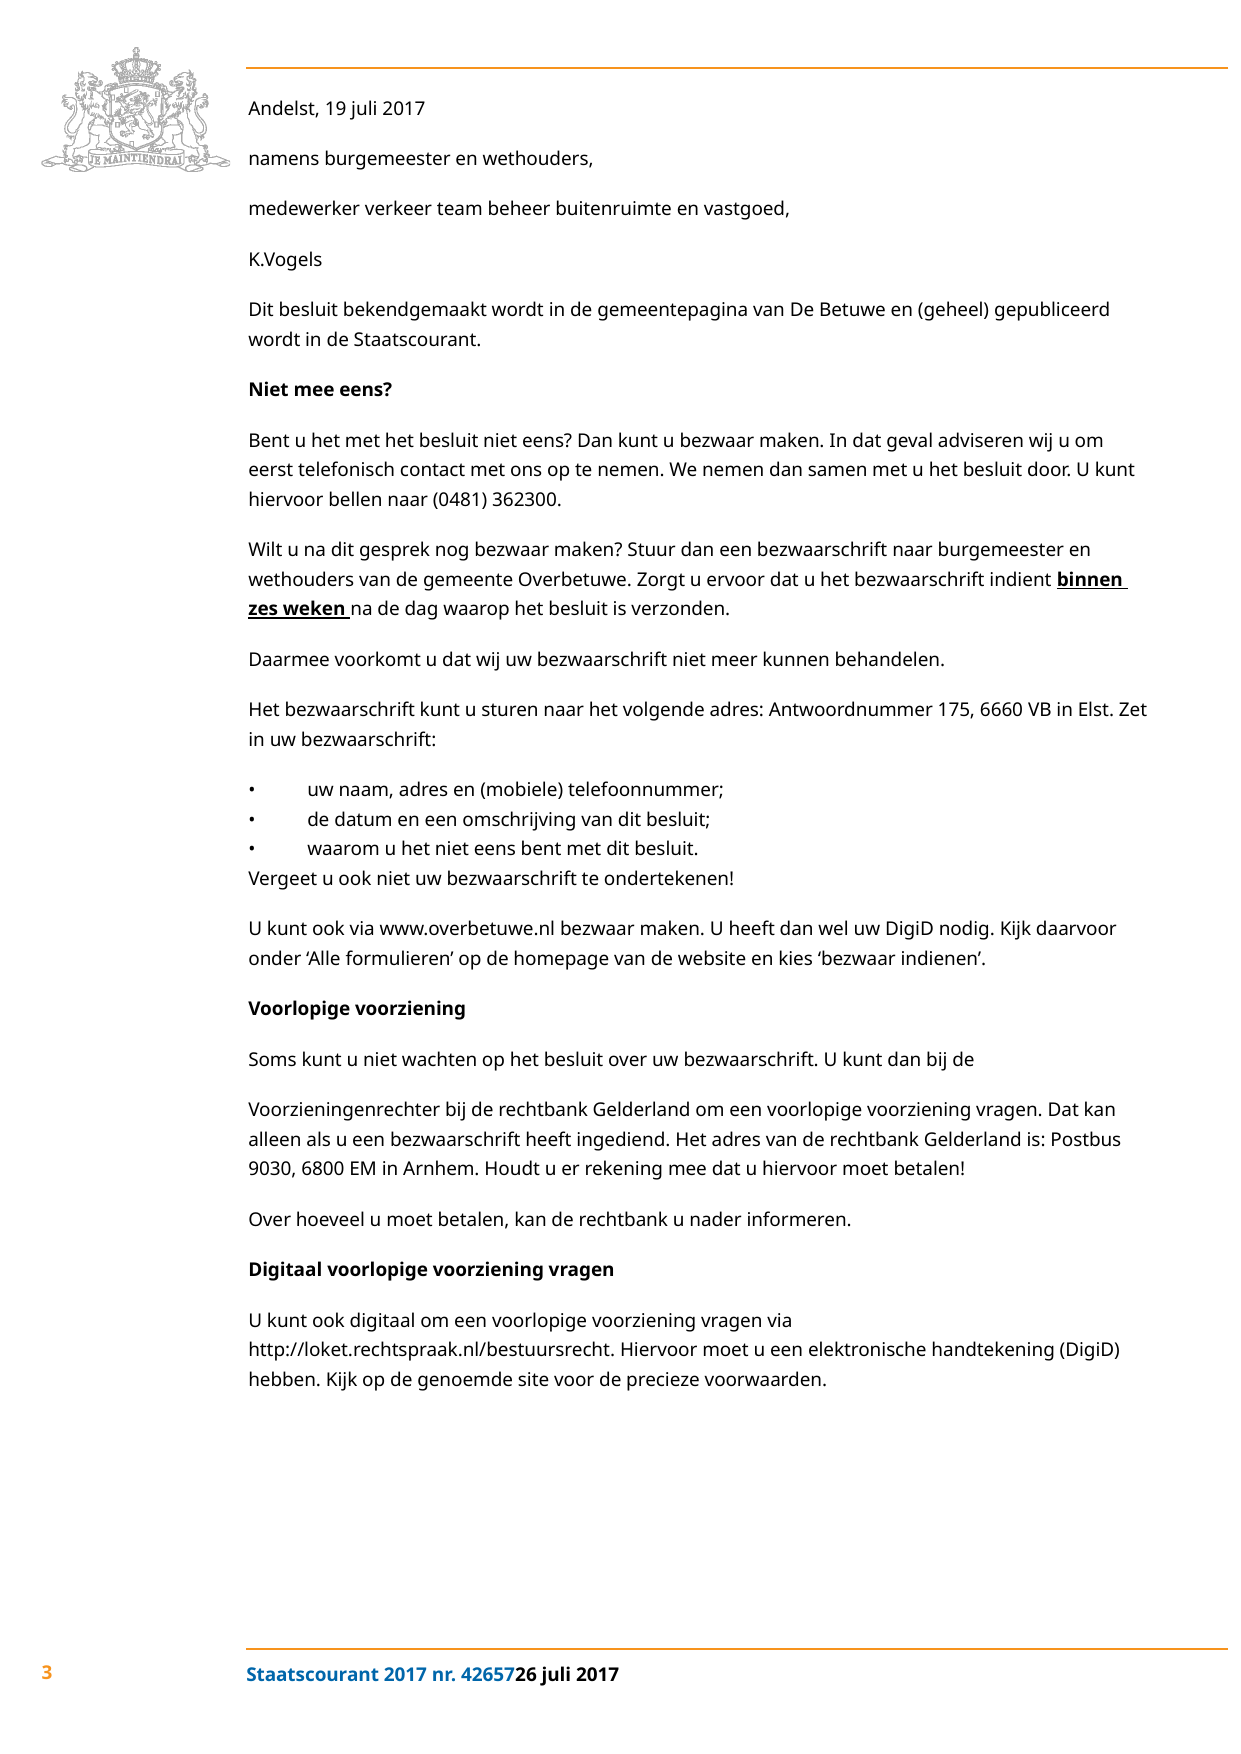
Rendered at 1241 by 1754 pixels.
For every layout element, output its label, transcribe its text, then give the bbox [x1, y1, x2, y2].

text medewerker verkeer team beheer buitenruimte en vastgoed, [248, 196, 1152, 221]
text Voorzieningenrechter bij de rechtbank Gelderland om een voorlopige voorziening vragen. Dat kan alleen als u een bezwaarschrift heeft ingediend. Het adres van de rechtbank Gelderland is: Postbus 9030, 6800 EM in Arnhem. Houdt u er rekening mee dat u hiervoor moet betalen! [248, 1096, 1152, 1181]
text Het bezwaarschrift kunt u sturen naar het volgende adres: Antwoordnummer 175, 6660 VB in Elst. Zet in uw bezwaarschrift: [248, 696, 1152, 752]
text Dit besluit bekendgemaakt wordt in de gemeentepagina van De Betuwe en (geheel) gepubliceerd wordt in de Staatscourant. [248, 296, 1152, 352]
text U kunt ook digitaal om een voorlopige voorziening vragen via http://loket.rechtspraak.nl/bestuursrecht. Hiervoor moet u een elektronische handtekening (DigiD) hebben. Kijk op de genoemde site voor de precieze voorwaarden. [248, 1307, 1152, 1392]
text Digitaal voorlopige voorziening vragen [248, 1256, 1152, 1282]
text Over hoeveel u moet betalen, kan de rechtbank u nader informeren. [248, 1206, 1152, 1232]
picture [41, 47, 231, 172]
text Niet mee eens? [248, 376, 1152, 402]
list waarom u het niet eens bent met dit besluit. [248, 836, 1152, 861]
text Wilt u na dit gesprek nog bezwaar maken? Stuur dan een bezwaarschrift naar burgemeester en wethouders van de gemeente Overbetuwe. Zorgt u ervoor dat u het bezwaarschrift indient binnen zes weken na de dag waarop het besluit is verzonden. [248, 536, 1152, 621]
text namens burgemeester en wethouders, [248, 145, 1152, 171]
text Andelst, 19 juli 2017 [248, 95, 1152, 121]
text Soms kunt u niet wachten op het besluit over uw bezwaarschrift. U kunt dan bij de [248, 1046, 1152, 1072]
text Vergeet u ook niet uw bezwaarschrift te ondertekenen! [248, 865, 1152, 891]
text Voorlopige voorziening [248, 996, 1152, 1021]
text Daarmee voorkomt u dat wij uw bezwaarschrift niet meer kunnen behandelen. [248, 646, 1152, 672]
list uw naam, adres en (mobiele) telefoonnummer; [248, 776, 1152, 802]
list de datum en een omschrijving van dit besluit; [248, 806, 1152, 832]
text Bent u het met het besluit niet eens? Dan kunt u bezwaar maken. In dat geval adviseren wij u om eerst telefonisch contact met ons op te nemen. We nemen dan samen met u het besluit door. U kunt hiervoor bellen naar (0481) 362300. [248, 427, 1152, 512]
text U kunt ook via www.overbetuwe.nl bezwaar maken. U heeft dan wel uw DigiD nodig. Kijk daarvoor onder ‘Alle formulieren’ op de homepage van de website en kies ‘bezwaar indienen’. [248, 916, 1152, 971]
text K.Vogels [248, 246, 1152, 272]
